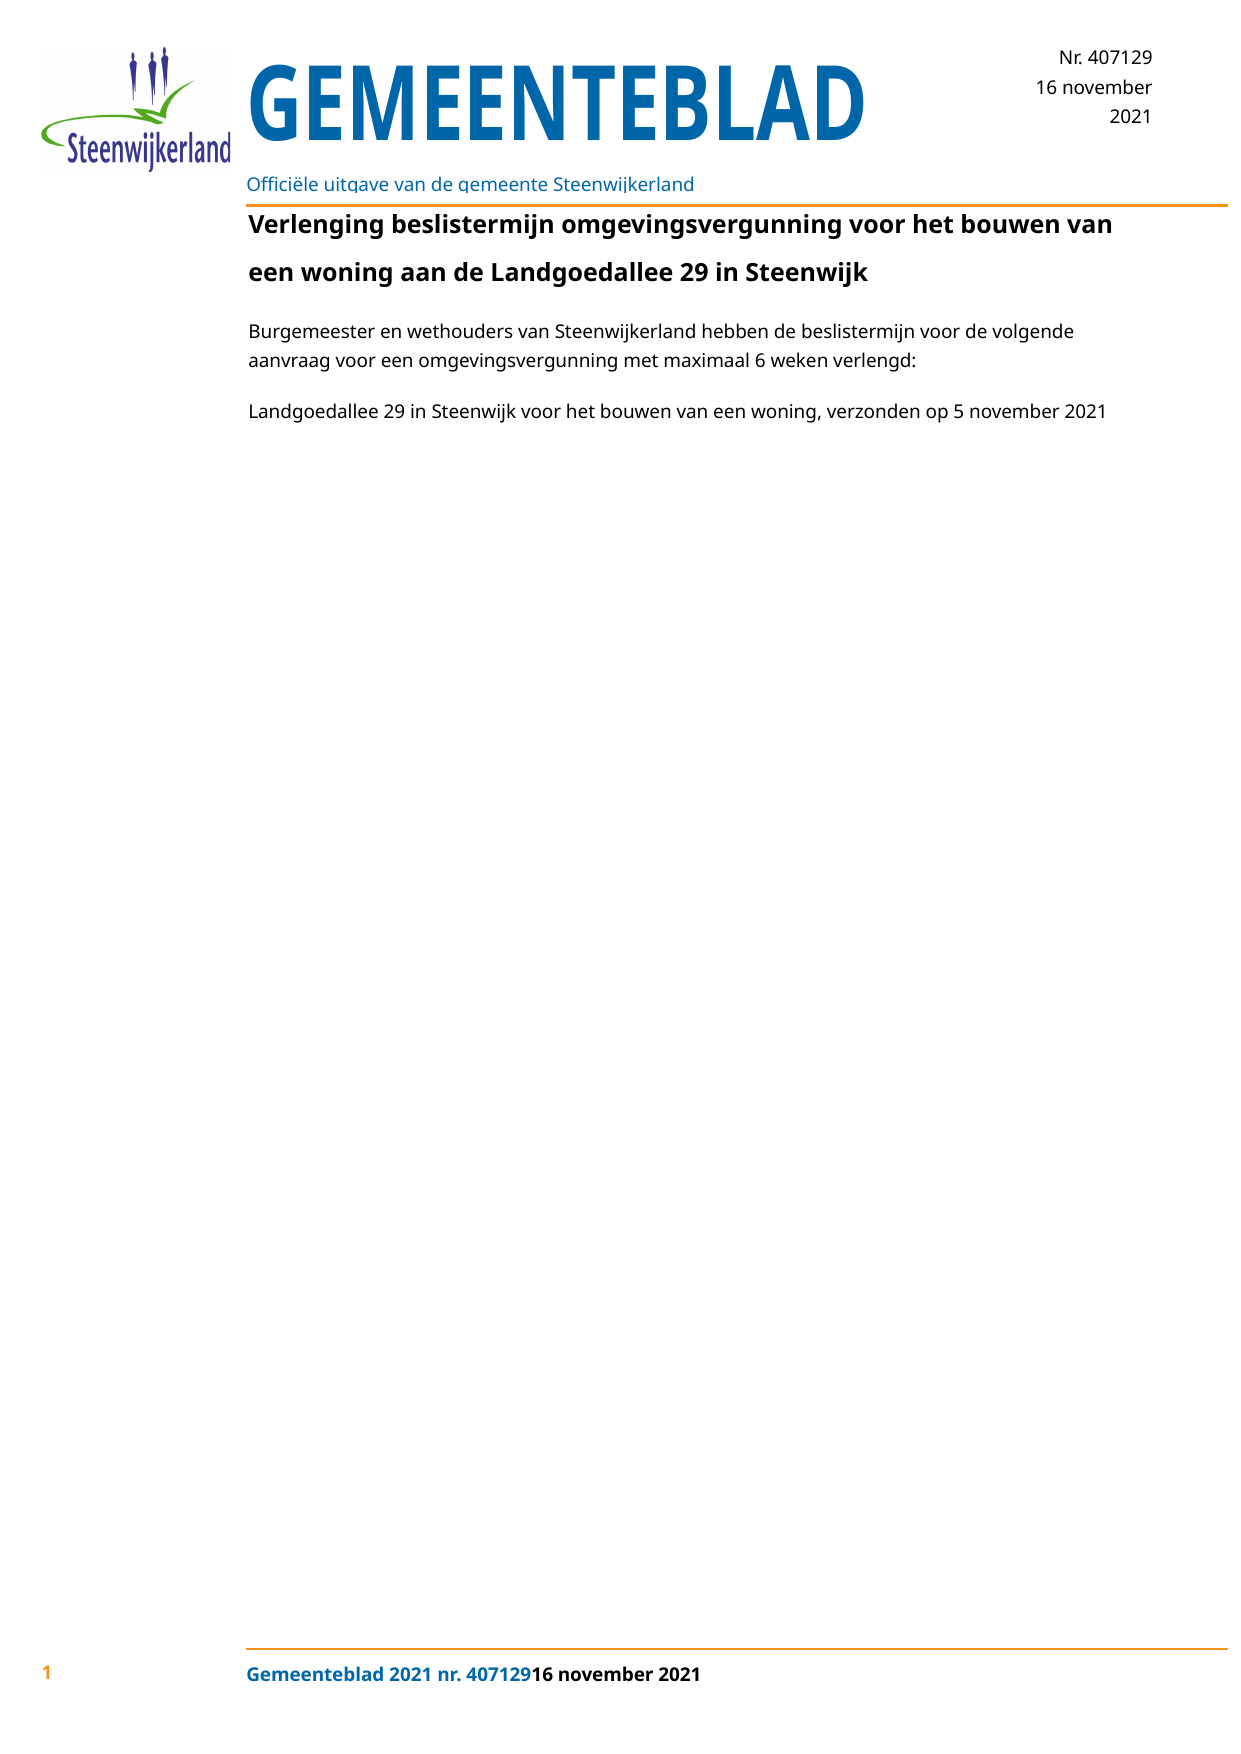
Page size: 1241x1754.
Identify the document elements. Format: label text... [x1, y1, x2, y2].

text Burgemeester en wethouders van Steenwijkerland hebben de beslistermijn voor de volgende aanvraag voor een omgevingsvergunning met maximaal 6 weken verlengd: [248, 318, 1152, 373]
picture [41, 47, 231, 172]
text Verlenging beslistermijn omgevingsvergunning voor het bouwen van een woning aan de Landgoedallee 29 in Steenwijk [248, 207, 1152, 288]
text Landgoedallee 29 in Steenwijk voor het bouwen van een woning, verzonden op 5 november 2021 [248, 398, 1152, 424]
